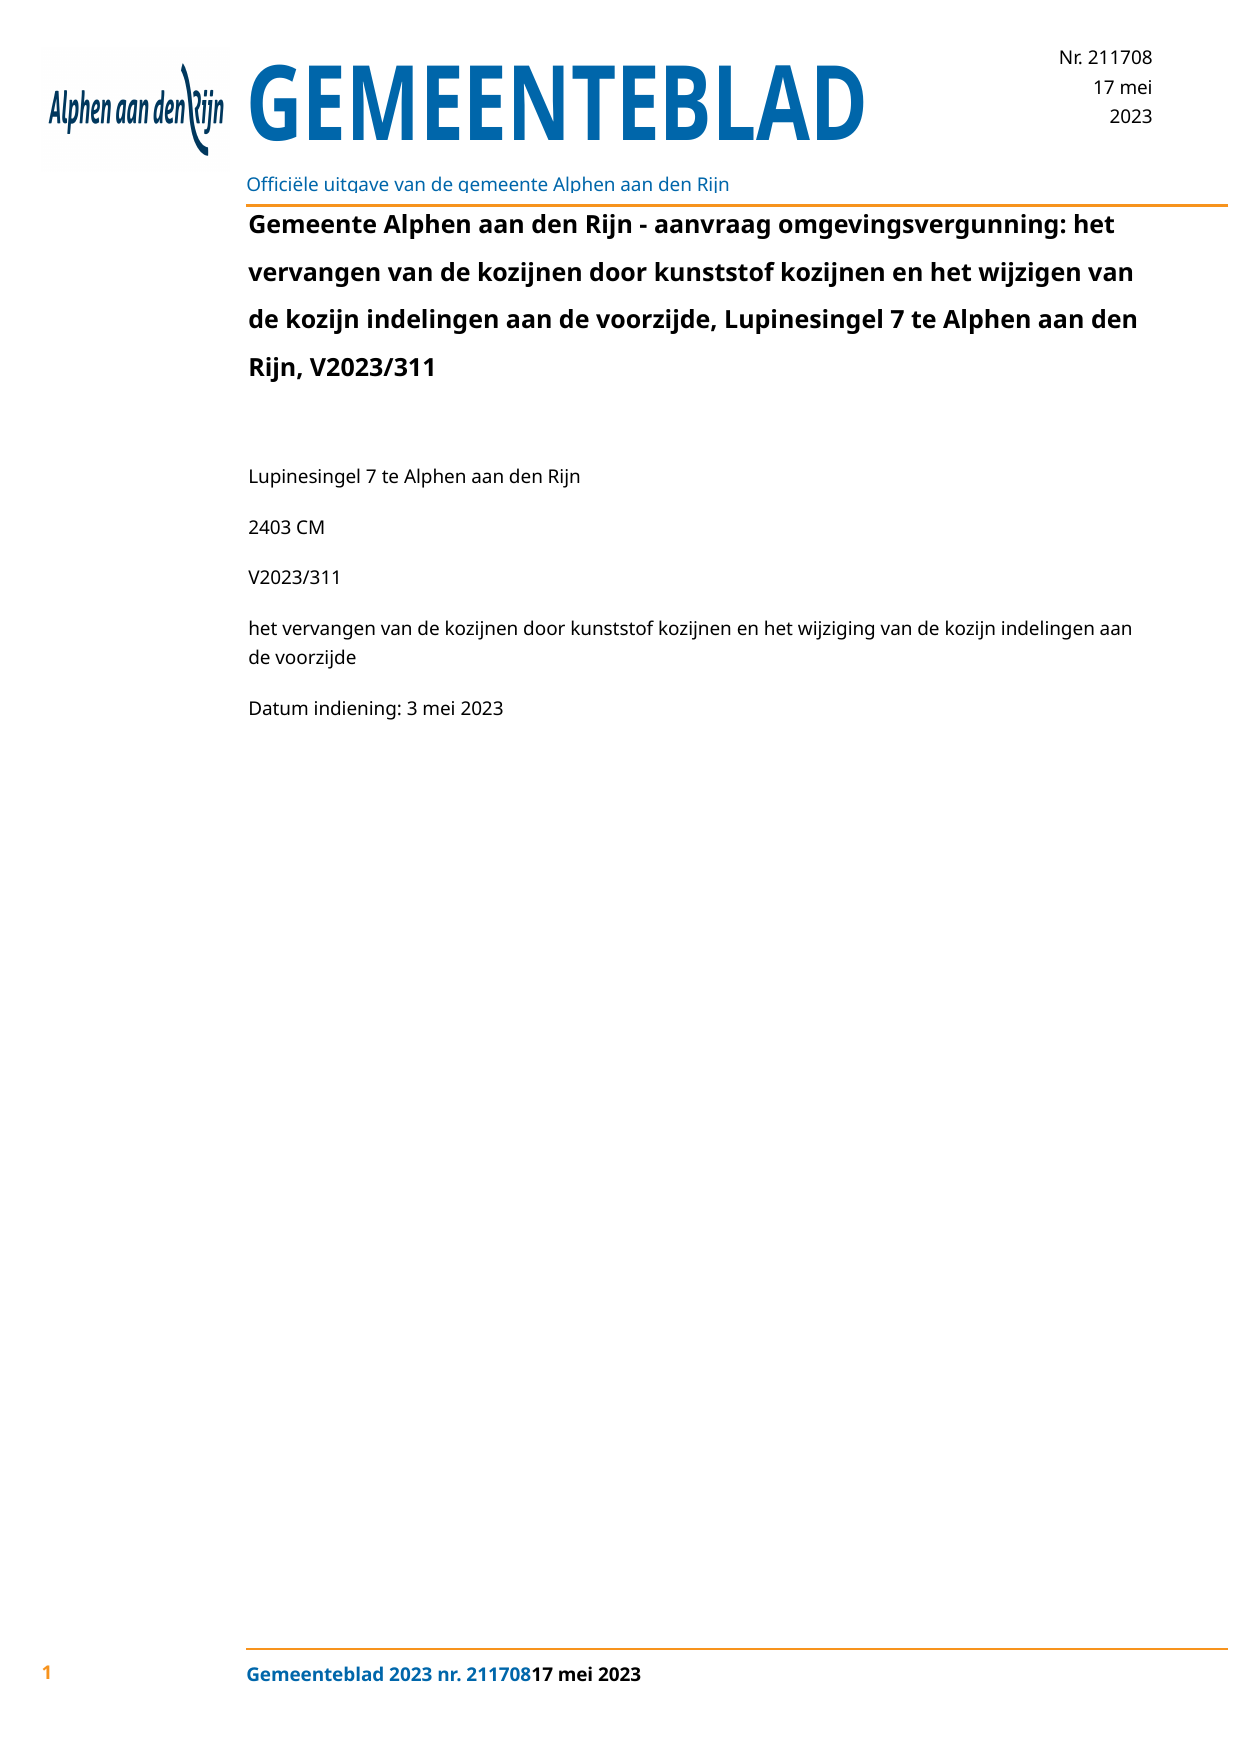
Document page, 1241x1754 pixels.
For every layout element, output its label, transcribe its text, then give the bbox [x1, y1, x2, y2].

text V2023/311 [248, 564, 1152, 590]
text 2403 CM [248, 514, 1152, 540]
picture [41, 47, 231, 172]
text Datum indiening: 3 mei 2023 [248, 695, 1152, 721]
text Lupinesingel 7 te Alphen aan den Rijn [248, 463, 1152, 489]
text Gemeente Alphen aan den Rijn - aanvraag omgevingsvergunning: het vervangen van de kozijnen door kunststof kozijnen en het wijzigen van de kozijn indelingen aan de voorzijde, Lupinesingel 7 te Alphen aan den Rijn, V2023/311 [248, 207, 1152, 384]
text het vervangen van de kozijnen door kunststof kozijnen en het wijziging van de kozijn indelingen aan de voorzijde [248, 615, 1152, 670]
